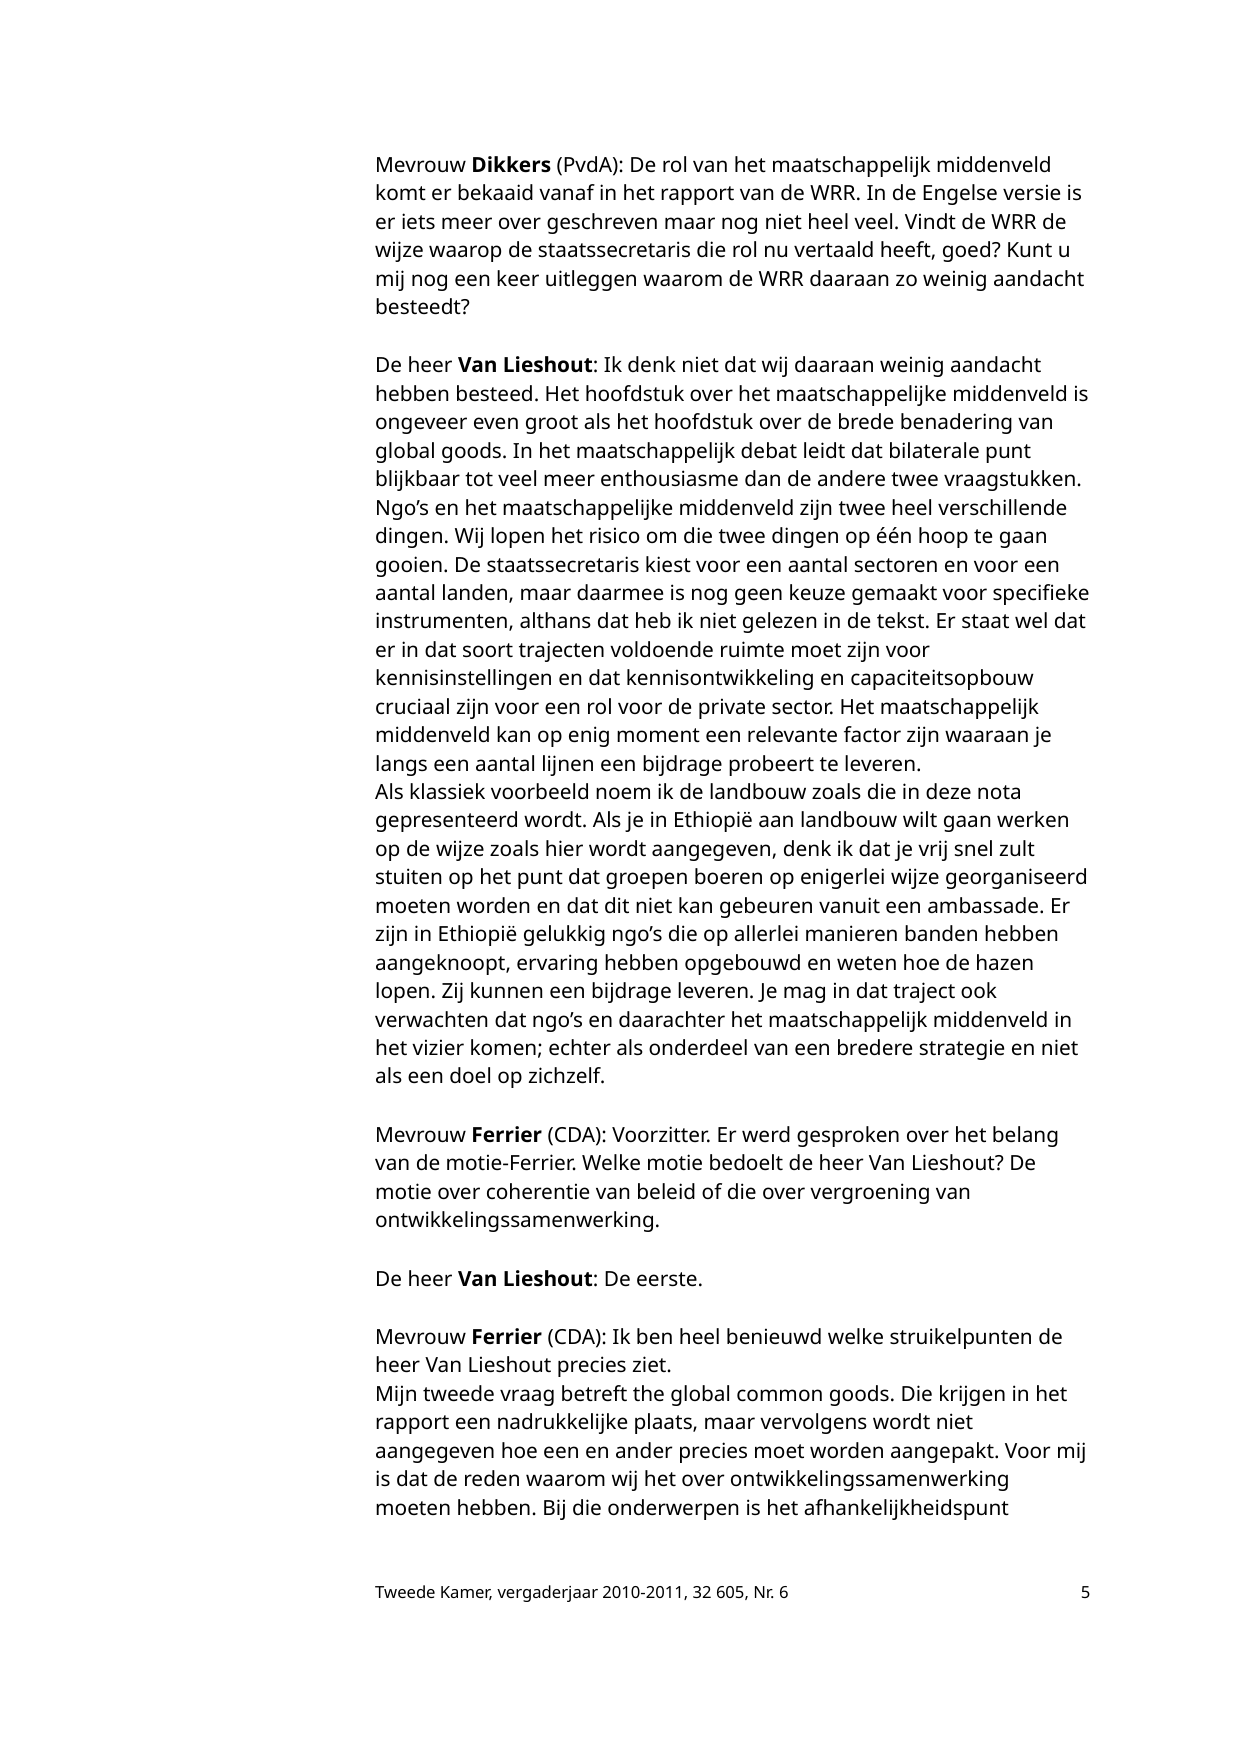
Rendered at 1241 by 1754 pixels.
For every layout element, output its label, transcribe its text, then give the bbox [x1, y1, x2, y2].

text De heer Van Lieshout: Ik denk niet dat wij daaraan weinig aandacht hebben besteed. Het hoofdstuk over het maatschappelijke middenveld is ongeveer even groot als het hoofdstuk over de brede benadering van global goods. In het maatschappelijk debat leidt dat bilaterale punt blijkbaar tot veel meer enthousiasme dan de andere twee vraagstukken. [375, 351, 1090, 493]
text Ngo’s en het maatschappelijke middenveld zijn twee heel verschillende dingen. Wij lopen het risico om die twee dingen op één hoop te gaan gooien. De staatssecretaris kiest voor een aantal sectoren en voor een aantal landen, maar daarmee is nog geen keuze gemaakt voor specifieke instrumenten, althans dat heb ik niet gelezen in de tekst. Er staat wel dat er in dat soort trajecten voldoende ruimte moet zijn voor kennisinstellingen en dat kennisontwikkeling en capaciteitsopbouw cruciaal zijn voor een rol voor de private sector. Het maatschappelijk middenveld kan op enig moment een relevante factor zijn waaraan je langs een aantal lijnen een bijdrage probeert te leveren. [375, 493, 1090, 777]
text Mijn tweede vraag betreft the global common goods. Die krijgen in het rapport een nadrukkelijke plaats, maar vervolgens wordt niet aangegeven hoe een en ander precies moet worden aangepakt. Voor mij is dat de reden waarom wij het over ontwikkelingssamenwerking moeten hebben. Bij die onderwerpen is het afhankelijkheidspunt [375, 1379, 1090, 1521]
text Mevrouw Dikkers (PvdA): De rol van het maatschappelijk middenveld komt er bekaaid vanaf in het rapport van de WRR. In de Engelse versie is er iets meer over geschreven maar nog niet heel veel. Vindt de WRR de wijze waarop de staatssecretaris die rol nu vertaald heeft, goed? Kunt u mij nog een keer uitleggen waarom de WRR daaraan zo weinig aandacht besteedt? [375, 150, 1090, 321]
text De heer Van Lieshout: De eerste. [375, 1264, 1090, 1292]
text Als klassiek voorbeeld noem ik de landbouw zoals die in deze nota gepresenteerd wordt. Als je in Ethiopië aan landbouw wilt gaan werken op de wijze zoals hier wordt aangegeven, denk ik dat je vrij snel zult stuiten op het punt dat groepen boeren op enigerlei wijze georganiseerd moeten worden en dat dit niet kan gebeuren vanuit een ambassade. Er zijn in Ethiopië gelukkig ngo’s die op allerlei manieren banden hebben aangeknoopt, ervaring hebben opgebouwd en weten hoe de hazen lopen. Zij kunnen een bijdrage leveren. Je mag in dat traject ook verwachten dat ngo’s en daarachter het maatschappelijk middenveld in het vizier komen; echter als onderdeel van een bredere strategie en niet als een doel op zichzelf. [375, 777, 1090, 1090]
text Mevrouw Ferrier (CDA): Ik ben heel benieuwd welke struikelpunten de heer Van Lieshout precies ziet. [375, 1322, 1090, 1379]
text Mevrouw Ferrier (CDA): Voorzitter. Er werd gesproken over het belang van de motie-Ferrier. Welke motie bedoelt de heer Van Lieshout? De motie over coherentie van beleid of die over vergroening van ontwikkelingssamenwerking. [375, 1120, 1090, 1234]
